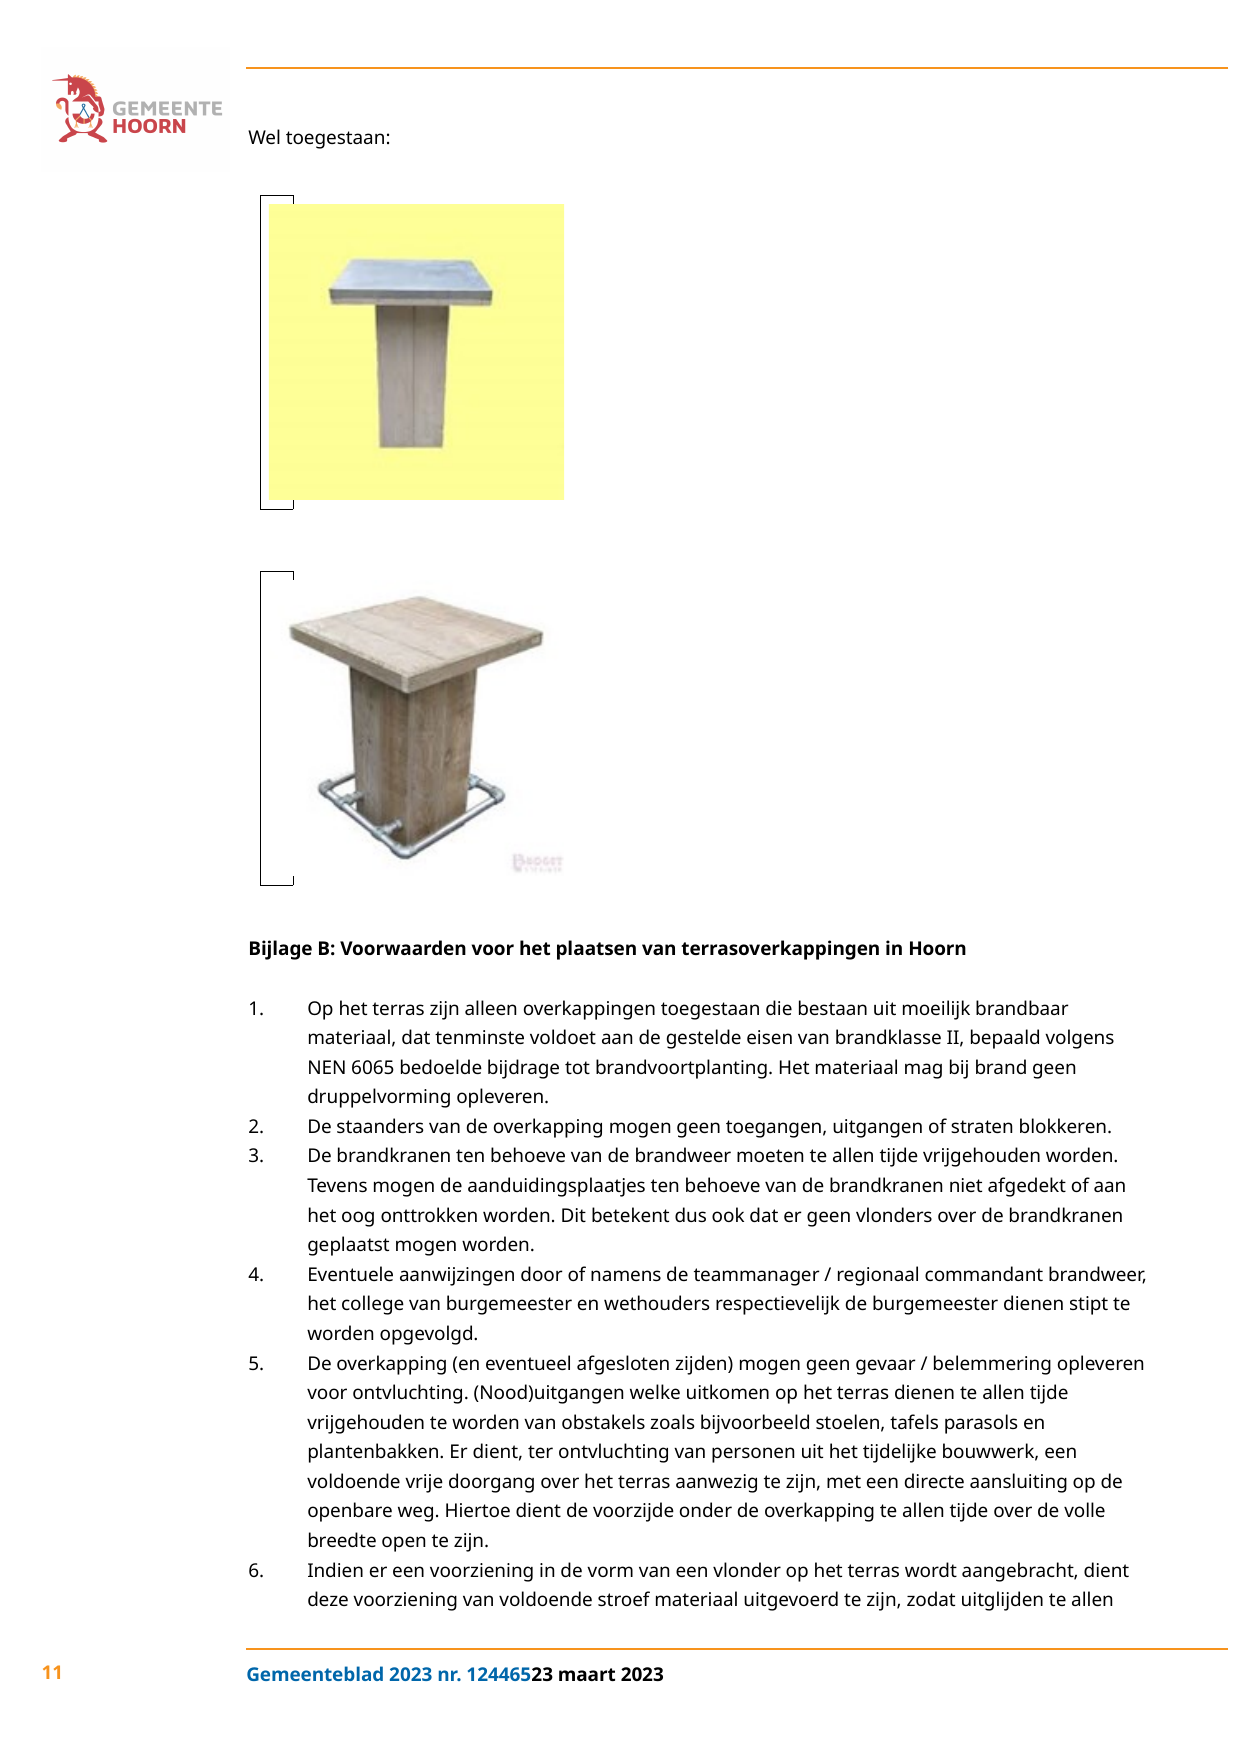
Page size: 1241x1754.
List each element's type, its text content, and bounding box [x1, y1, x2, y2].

list De brandkranen ten behoeve van de brandweer moeten te allen tijde vrijgehouden worden. Tevens mogen de aanduidingsplaatjes ten behoeve van de brandkranen niet afgedekt of aan het oog onttrokken worden. Dit betekent dus ook dat er geen vlonders over de brandkranen geplaatst mogen worden. [248, 1143, 1152, 1257]
picture [41, 47, 231, 172]
list Eventuele aanwijzingen door of namens de teammanager / regionaal commandant brandweer, het college van burgemeester en wethouders respectievelijk de burgemeester dienen stipt te worden opgevolgd. [248, 1261, 1152, 1346]
list De overkapping (en eventueel afgesloten zijden) mogen geen gevaar / belemmering opleveren voor ontvluchting. (Nood)uitgangen welke uitkomen op het terras dienen te allen tijde vrijgehouden te worden van obstakels zoals bijvoorbeeld stoelen, tafels parasols en plantenbakken. Er dient, ter ontvluchting van personen uit het tijdelijke bouwwerk, een voldoende vrije doorgang over het terras aanwezig te zijn, met een directe aansluiting op de openbare weg. Hiertoe dient de voorzijde onder de overkapping te allen tijde over de volle breedte open te zijn. [248, 1350, 1152, 1553]
picture [268, 204, 565, 500]
picture [268, 580, 565, 876]
list De staanders van de overkapping mogen geen toegangen, uitgangen of straten blokkeren. [248, 1113, 1152, 1139]
text Bijlage B: Voorwaarden voor het plaatsen van terrasoverkappingen in Hoorn [248, 936, 1152, 961]
list Op het terras zijn alleen overkappingen toegestaan die bestaan uit moeilijk brandbaar materiaal, dat tenminste voldoet aan de gestelde eisen van brandklasse II, bepaald volgens NEN 6065 bedoelde bijdrage tot brandvoortplanting. Het materiaal mag bij brand geen druppelvorming opleveren. [248, 995, 1152, 1109]
text Wel toegestaan: [248, 124, 1152, 150]
list Indien er een voorziening in de vorm van een vlonder op het terras wordt aangebracht, dient deze voorziening van voldoende stroef materiaal uitgevoerd te zijn, zodat uitglijden te allen [248, 1557, 1152, 1612]
